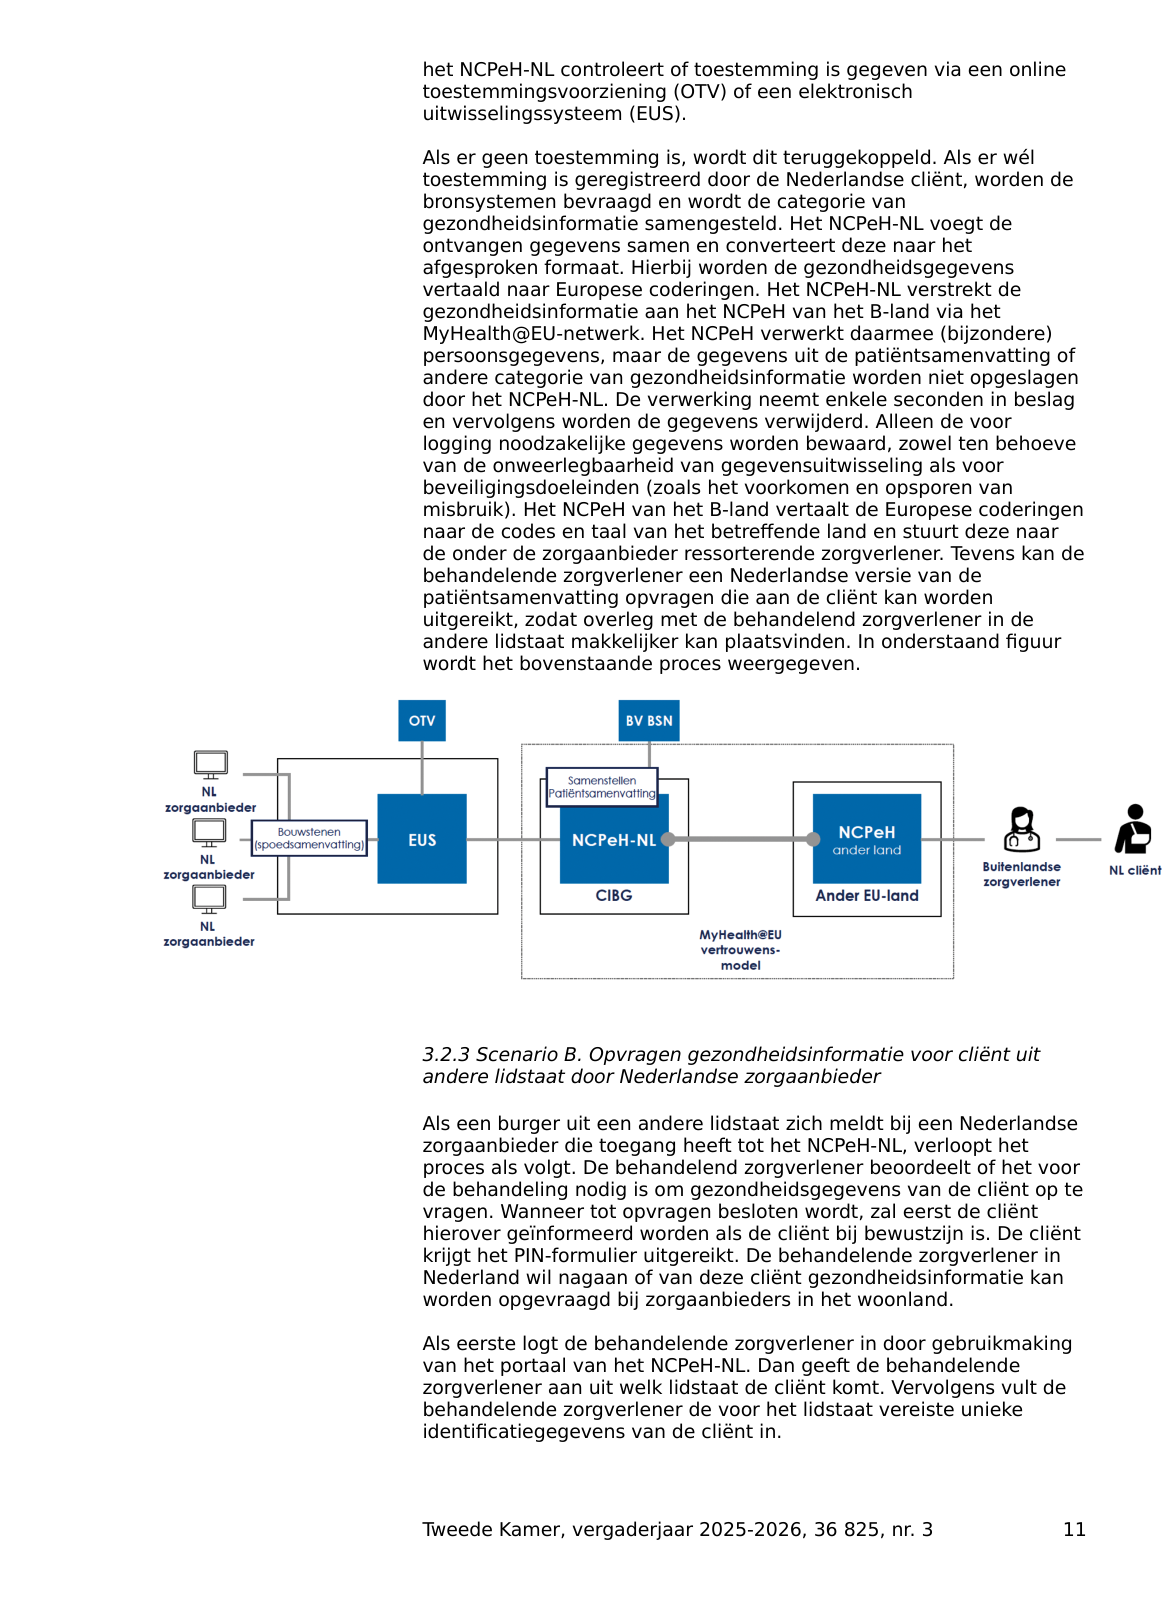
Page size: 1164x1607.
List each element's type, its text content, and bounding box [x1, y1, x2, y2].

text Als een burger uit een andere lidstaat zich meldt bij een Nederlandse zorgaanbieder die toegang heeft tot het NCPeH-NL, verloopt het proces als volgt. De behandelend zorgverlener beoordeelt of het voor de behandeling nodig is om gezondheidsgegevens van de cliënt op te vragen. Wanneer tot opvragen besloten wordt, zal eerst de cliënt hierover geïnformeerd worden als de cliënt bij bewustzijn is. De cliënt krijgt het PIN-formulier uitgereikt. De behandelende zorgverlener in Nederland wil nagaan of van deze cliënt gezondheidsinformatie kan worden opgevraagd bij zorgaanbieders in het woonland. [422, 1113, 1087, 1311]
picture [159, 696, 1164, 993]
subtitle 3.2.3 Scenario B. Opvragen gezondheidsinformatie voor cliënt uit andere lidstaat door Nederlandse zorgaanbieder [422, 1044, 1087, 1088]
text Als er geen toestemming is, wordt dit teruggekoppeld. Als er wél toestemming is geregistreerd door de Nederlandse cliënt, worden de bronsystemen bevraagd en wordt de categorie van gezondheidsinformatie samengesteld. Het NCPeH-NL voegt de ontvangen gegevens samen en converteert deze naar het afgesproken formaat. Hierbij worden de gezondheidsgegevens vertaald naar Europese coderingen. Het NCPeH-NL verstrekt de gezondheidsinformatie aan het NCPeH van het B-land via het MyHealth@EU-netwerk. Het NCPeH verwerkt daarmee (bijzondere) persoonsgegevens, maar de gegevens uit de patiëntsamenvatting of andere categorie van gezondheidsinformatie worden niet opgeslagen door het NCPeH-NL. De verwerking neemt enkele seconden in beslag en vervolgens worden de gegevens verwijderd. Alleen de voor logging noodzakelijke gegevens worden bewaard, zowel ten behoeve van de onweerlegbaarheid van gegevensuitwisseling als voor beveiligingsdoeleinden (zoals het voorkomen en opsporen van misbruik). Het NCPeH van het B-land vertaalt de Europese coderingen naar de codes en taal van het betreffende land en stuurt deze naar de onder de zorgaanbieder ressorterende zorgverlener. Tevens kan de behandelende zorgverlener een Nederlandse versie van de patiëntsamenvatting opvragen die aan de cliënt kan worden uitgereikt, zodat overleg met de behandelend zorgverlener in de andere lidstaat makkelijker kan plaatsvinden. In onderstaand figuur wordt het bovenstaande proces weergegeven. [422, 147, 1087, 675]
text het NCPeH-NL controleert of toestemming is gegeven via een online toestemmingsvoorziening (OTV) of een elektronisch uitwisselingssysteem (EUS). [422, 59, 1087, 125]
text Als eerste logt de behandelende zorgverlener in door gebruikmaking van het portaal van het NCPeH-NL. Dan geeft de behandelende zorgverlener aan uit welk lidstaat de cliënt komt. Vervolgens vult de behandelende zorgverlener de voor het lidstaat vereiste unieke identificatiegegevens van de cliënt in. [422, 1333, 1087, 1443]
